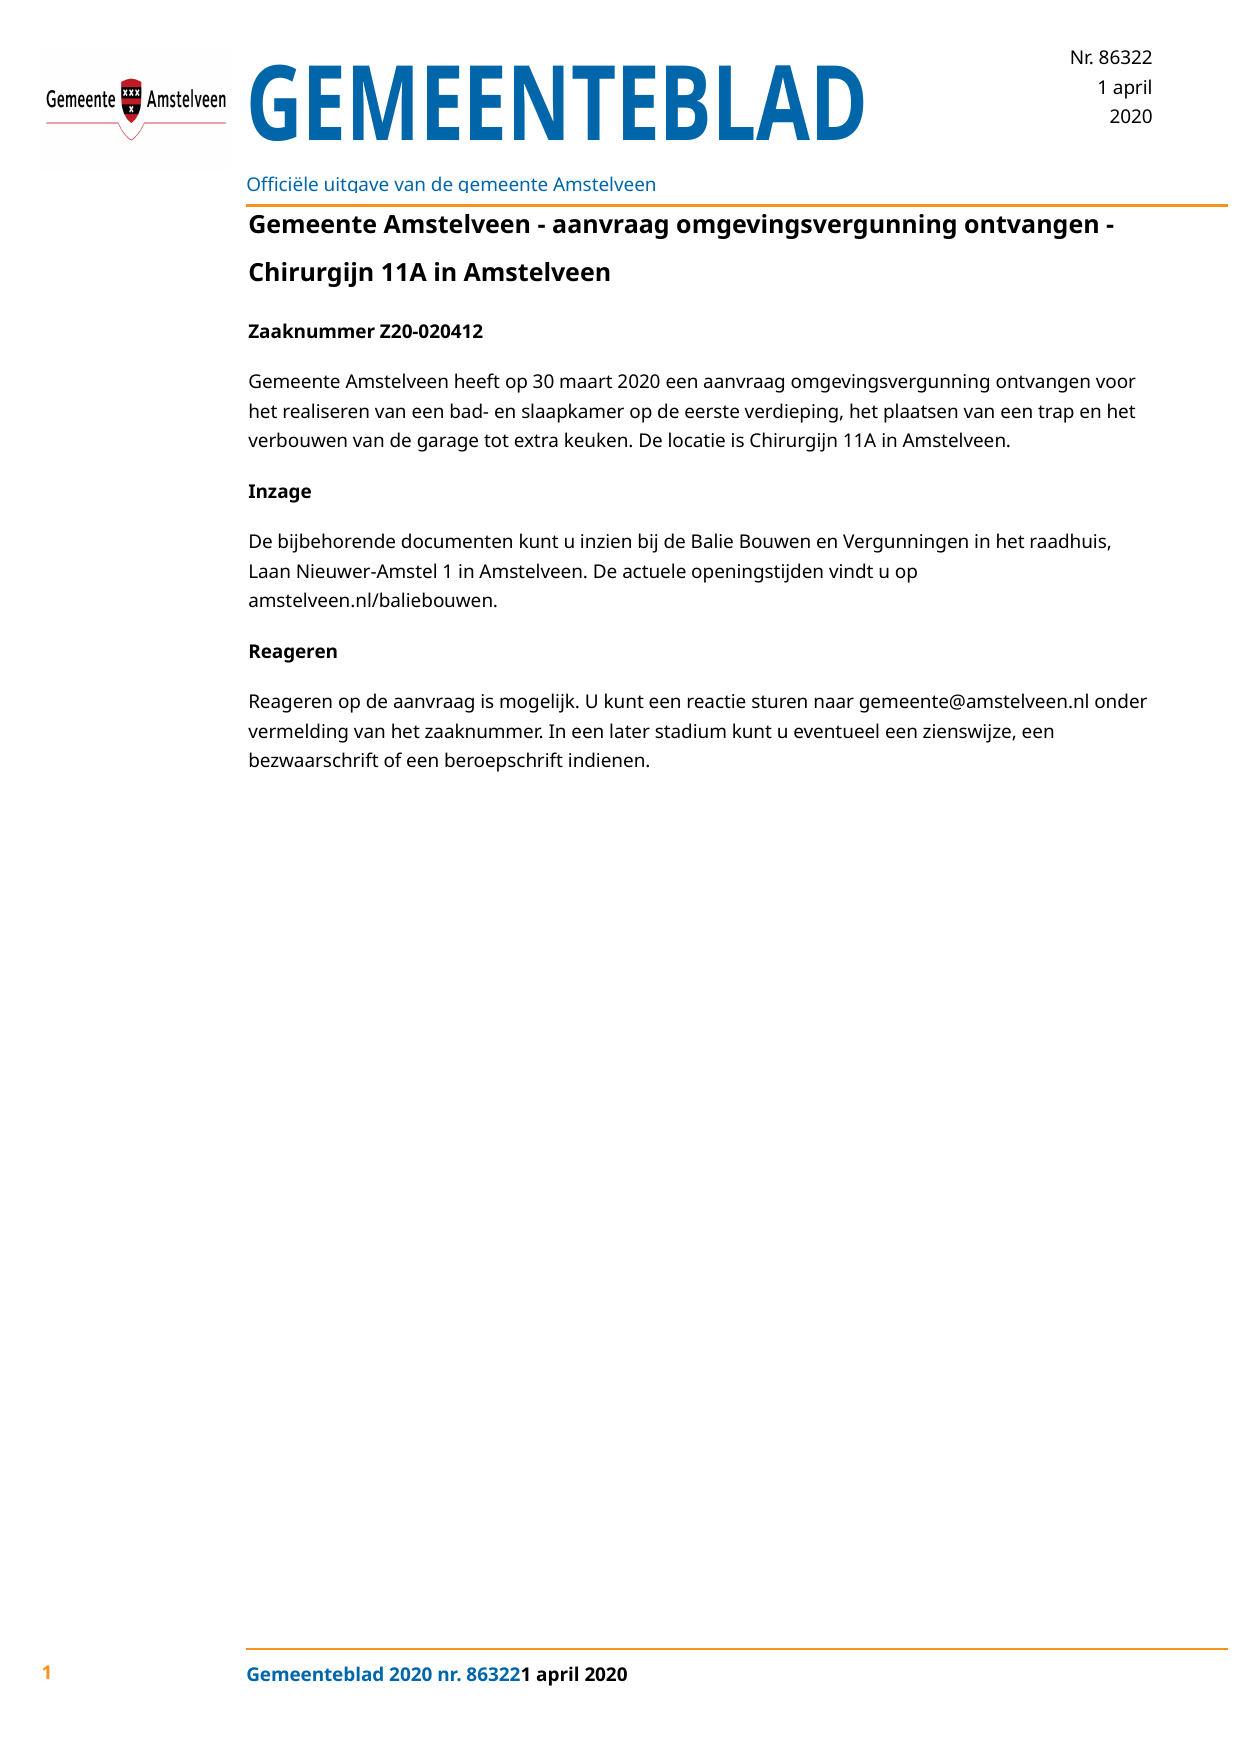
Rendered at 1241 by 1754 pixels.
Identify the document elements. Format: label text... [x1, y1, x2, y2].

text De bijbehorende documenten kunt u inzien bij de Balie Bouwen en Vergunningen in het raadhuis, Laan Nieuwer-Amstel 1 in Amstelveen. De actuele openingstijden vindt u op amstelveen.nl/baliebouwen. [248, 528, 1152, 613]
text Gemeente Amstelveen - aanvraag omgevingsvergunning ontvangen - Chirurgijn 11A in Amstelveen [248, 207, 1152, 288]
text Reageren op de aanvraag is mogelijk. U kunt een reactie sturen naar gemeente@amstelveen.nl onder vermelding van het zaaknummer. In een later stadium kunt u eventueel een zienswijze, een bezwaarschrift of een beroepschrift indienen. [248, 688, 1152, 773]
text Inzage [248, 478, 1152, 504]
text Reageren [248, 638, 1152, 664]
text Gemeente Amstelveen heeft op 30 maart 2020 een aanvraag omgevingsvergunning ontvangen voor het realiseren van een bad- en slaapkamer op de eerste verdieping, het plaatsen van een trap en het verbouwen van de garage tot extra keuken. De locatie is Chirurgijn 11A in Amstelveen. [248, 368, 1152, 453]
picture [41, 47, 231, 172]
text Zaaknummer Z20-020412 [248, 318, 1152, 344]
